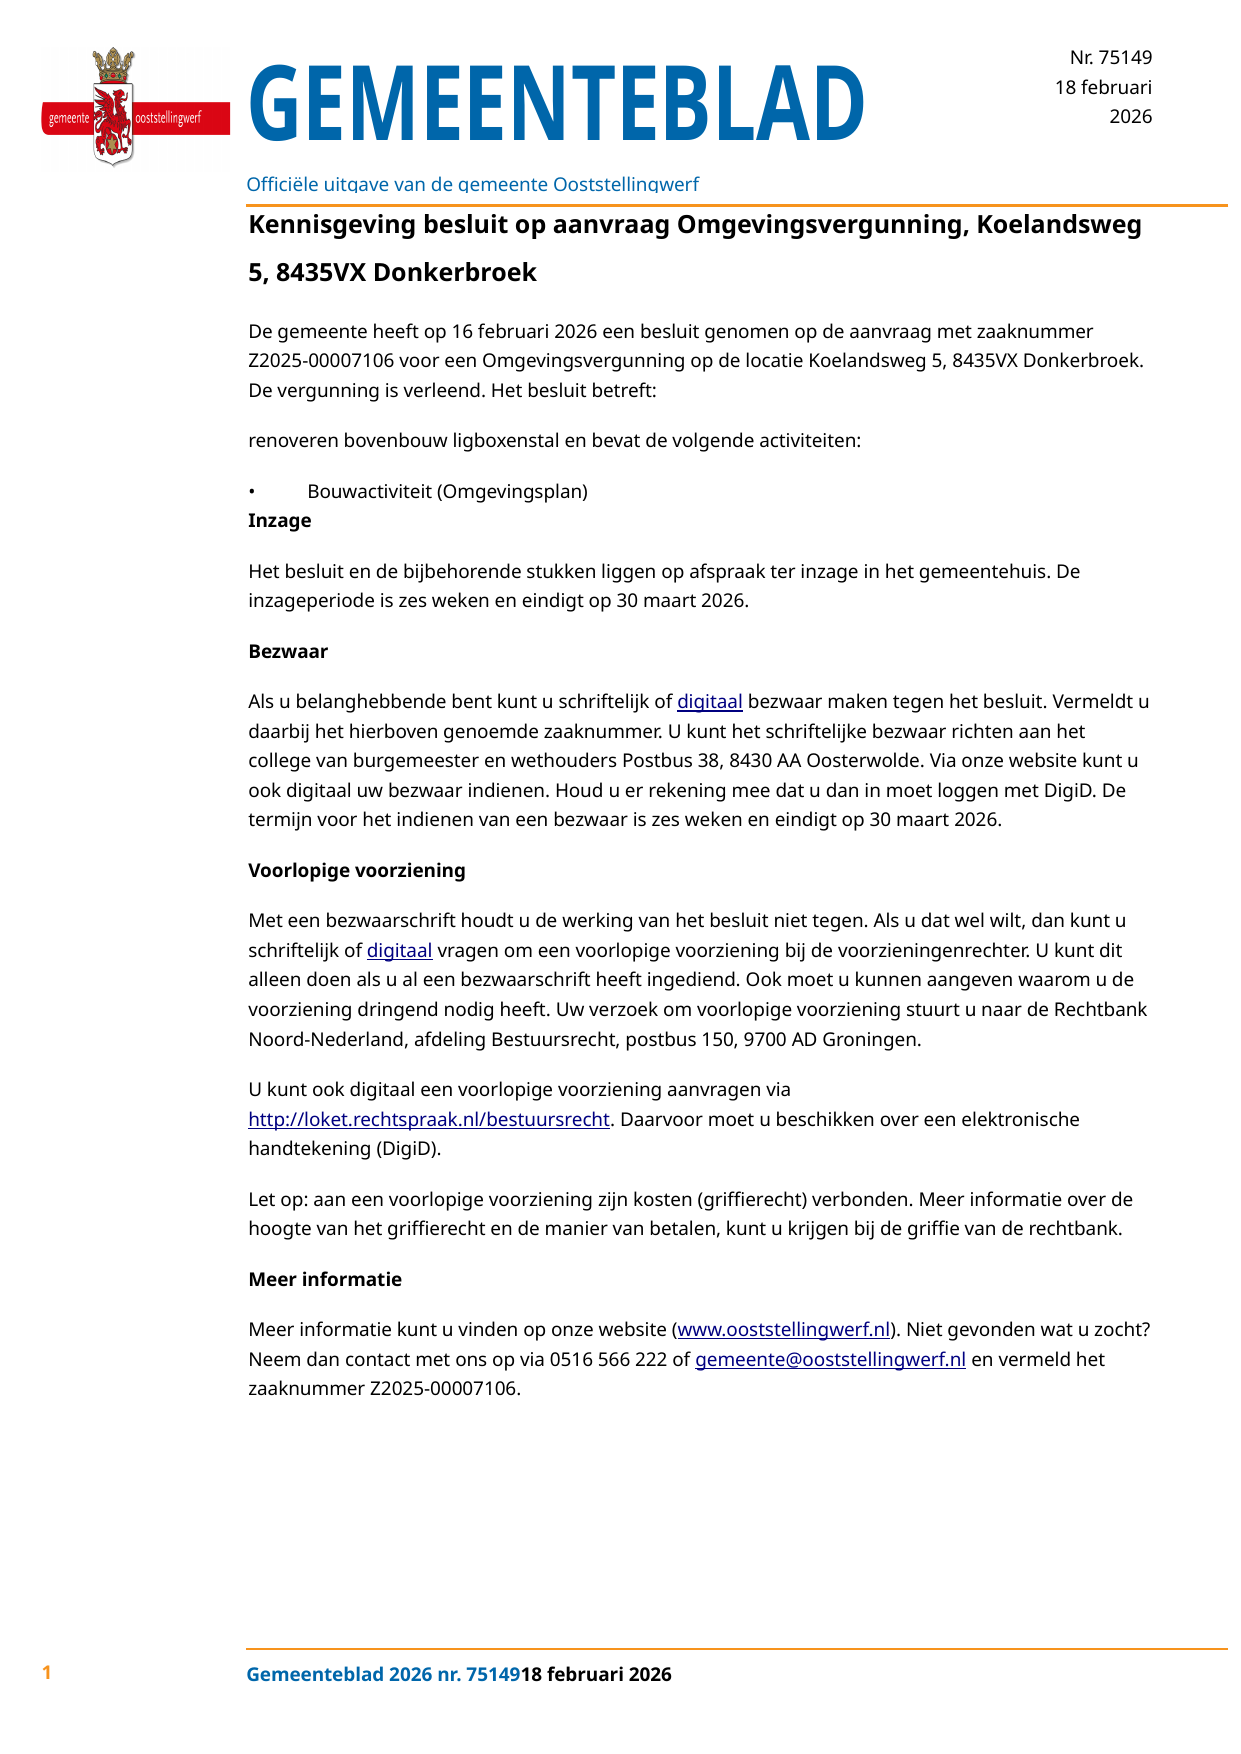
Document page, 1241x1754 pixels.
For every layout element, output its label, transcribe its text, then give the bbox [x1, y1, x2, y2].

text Als u belanghebbende bent kunt u schriftelijk of digitaal bezwaar maken tegen het besluit. Vermeldt u daarbij het hierboven genoemde zaaknummer. U kunt het schriftelijke bezwaar richten aan het college van burgemeester en wethouders Postbus 38, 8430 AA Oosterwolde. Via onze website kunt u ook digitaal uw bezwaar indienen. Houd u er rekening mee dat u dan in moet loggen met DigiD. De termijn voor het indienen van een bezwaar is zes weken en eindigt op 30 maart 2026. [248, 688, 1152, 832]
text Meer informatie kunt u vinden op onze website (www.ooststellingwerf.nl). Niet gevonden wat u zocht? Neem dan contact met ons op via 0516 566 222 of gemeente@ooststellingwerf.nl en vermeld het zaaknummer Z2025-00007106. [248, 1316, 1152, 1401]
list Bouwactiviteit (Omgevingsplan) [248, 478, 1152, 504]
picture [41, 47, 231, 172]
text Voorlopige voorziening [248, 857, 1152, 883]
text Let op: aan een voorlopige voorziening zijn kosten (griffierecht) verbonden. Meer informatie over de hoogte van het griffierecht en de manier van betalen, kunt u krijgen bij de griffie van de rechtbank. [248, 1186, 1152, 1241]
text renoveren bovenbouw ligboxenstal en bevat de volgende activiteiten: [248, 427, 1152, 453]
text Het besluit en de bijbehorende stukken liggen op afspraak ter inzage in het gemeentehuis. De inzageperiode is zes weken en eindigt op 30 maart 2026. [248, 558, 1152, 613]
text Bezwaar [248, 638, 1152, 664]
text Met een bezwaarschrift houdt u de werking van het besluit niet tegen. Als u dat wel wilt, dan kunt u schriftelijk of digitaal vragen om een voorlopige voorziening bij de voorzieningenrechter. U kunt dit alleen doen als u al een bezwaarschrift heeft ingediend. Ook moet u kunnen aangeven waarom u de voorziening dringend nodig heeft. Uw verzoek om voorlopige voorziening stuurt u naar de Rechtbank Noord-Nederland, afdeling Bestuursrecht, postbus 150, 9700 AD Groningen. [248, 907, 1152, 1052]
text Meer informatie [248, 1266, 1152, 1292]
text U kunt ook digitaal een voorlopige voorziening aanvragen via http://loket.rechtspraak.nl/bestuursrecht. Daarvoor moet u beschikken over een elektronische handtekening (DigiD). [248, 1076, 1152, 1161]
text Inzage [248, 507, 1152, 533]
text De gemeente heeft op 16 februari 2026 een besluit genomen op de aanvraag met zaaknummer Z2025-00007106 voor een Omgevingsvergunning op de locatie Koelandsweg 5, 8435VX Donkerbroek. De vergunning is verleend. Het besluit betreft: [248, 318, 1152, 403]
text Kennisgeving besluit op aanvraag Omgevingsvergunning, Koelandsweg 5, 8435VX Donkerbroek [248, 207, 1152, 288]
